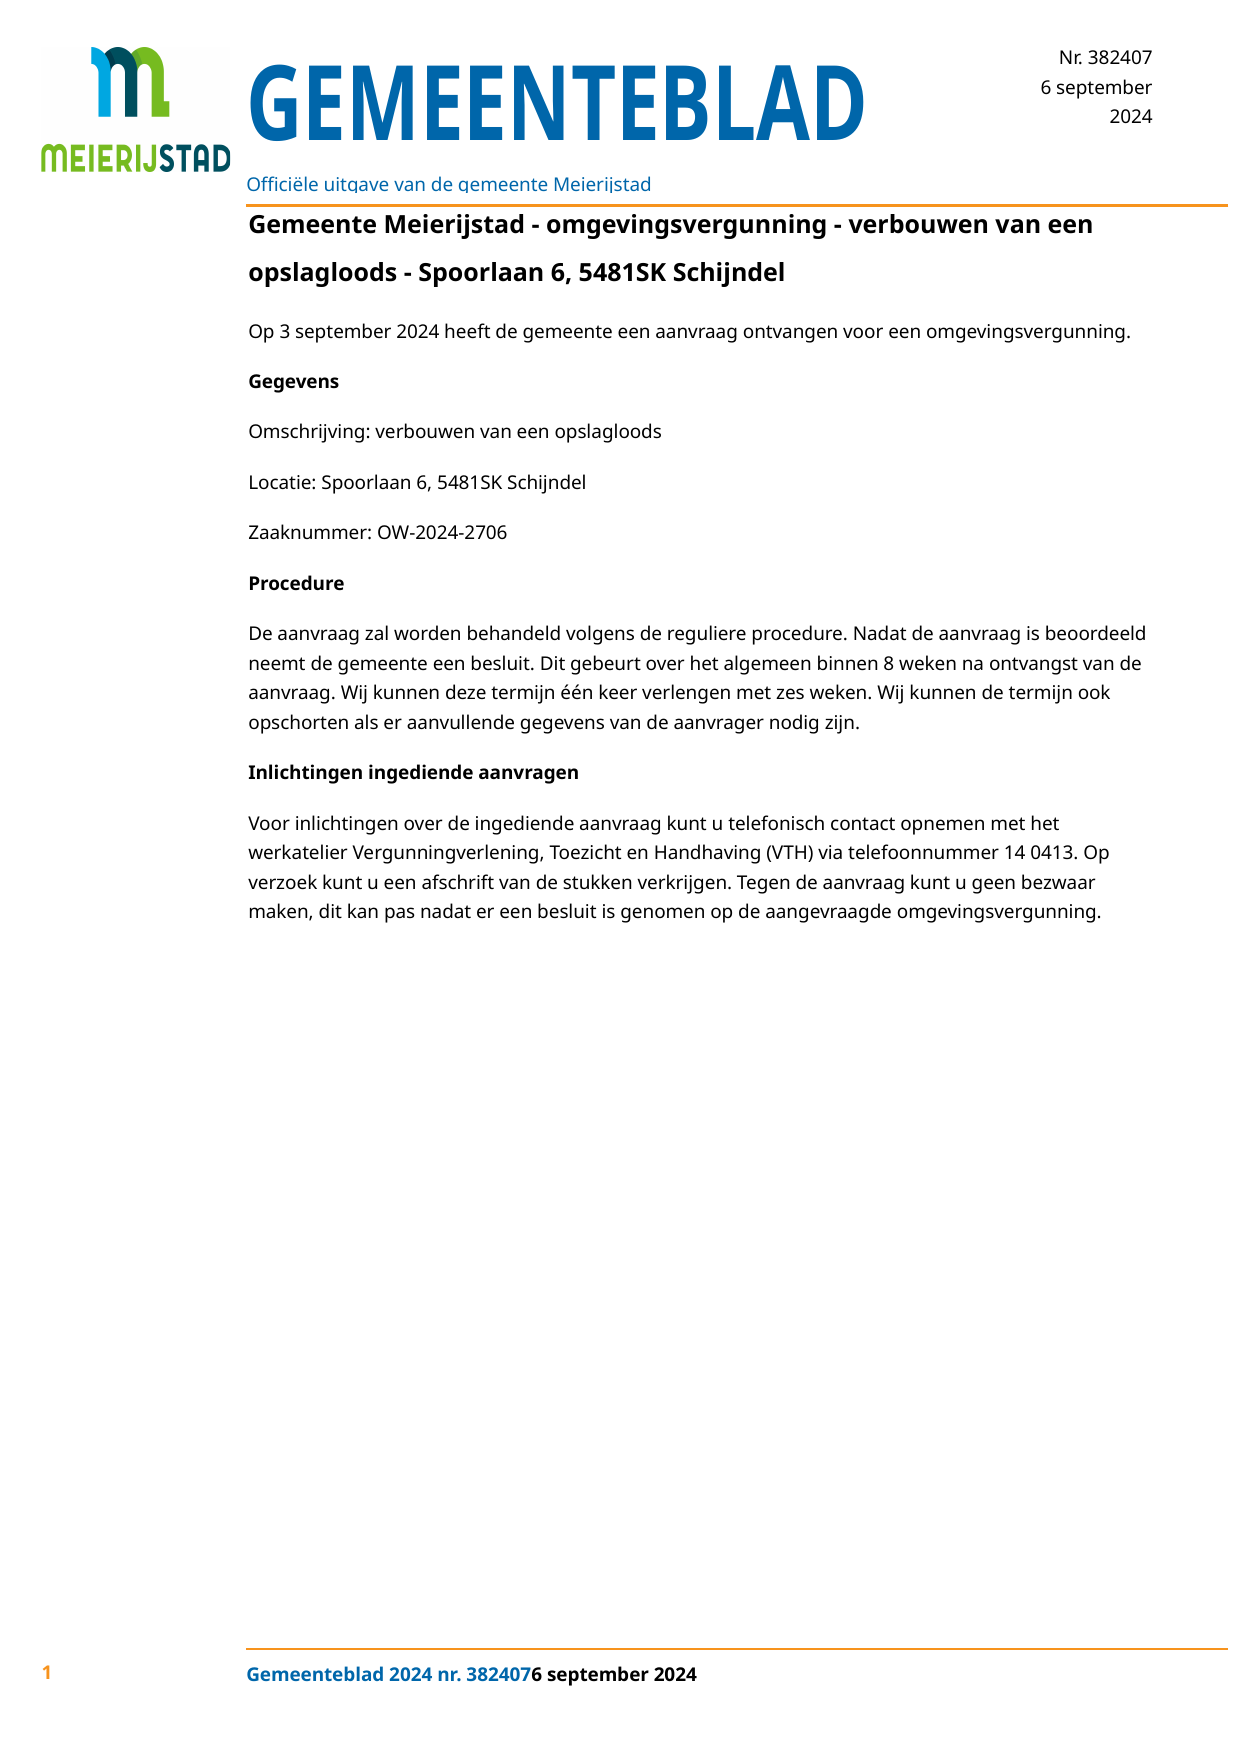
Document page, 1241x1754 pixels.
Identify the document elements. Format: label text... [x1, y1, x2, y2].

text Locatie: Spoorlaan 6, 5481SK Schijndel [248, 469, 1152, 495]
text Omschrijving: verbouwen van een opslagloods [248, 419, 1152, 444]
text Op 3 september 2024 heeft de gemeente een aanvraag ontvangen voor een omgevingsvergunning. [248, 318, 1152, 344]
text Gemeente Meierijstad - omgevingsvergunning - verbouwen van een opslagloods - Spoorlaan 6, 5481SK Schijndel [248, 207, 1152, 288]
text Zaaknummer: OW-2024-2706 [248, 519, 1152, 545]
picture [41, 47, 231, 172]
text Procedure [248, 570, 1152, 596]
text Gegevens [248, 368, 1152, 394]
text Voor inlichtingen over de ingediende aanvraag kunt u telefonisch contact opnemen met het werkatelier Vergunningverlening, Toezicht en Handhaving (VTH) via telefoonnummer 14 0413. Op verzoek kunt u een afschrift van de stukken verkrijgen. Tegen de aanvraag kunt u geen bezwaar maken, dit kan pas nadat er een besluit is genomen op de aangevraagde omgevingsvergunning. [248, 810, 1152, 924]
text Inlichtingen ingediende aanvragen [248, 759, 1152, 785]
text De aanvraag zal worden behandeld volgens de reguliere procedure. Nadat de aanvraag is beoordeeld neemt de gemeente een besluit. Dit gebeurt over het algemeen binnen 8 weken na ontvangst van de aanvraag. Wij kunnen deze termijn één keer verlengen met zes weken. Wij kunnen de termijn ook opschorten als er aanvullende gegevens van de aanvrager nodig zijn. [248, 620, 1152, 735]
